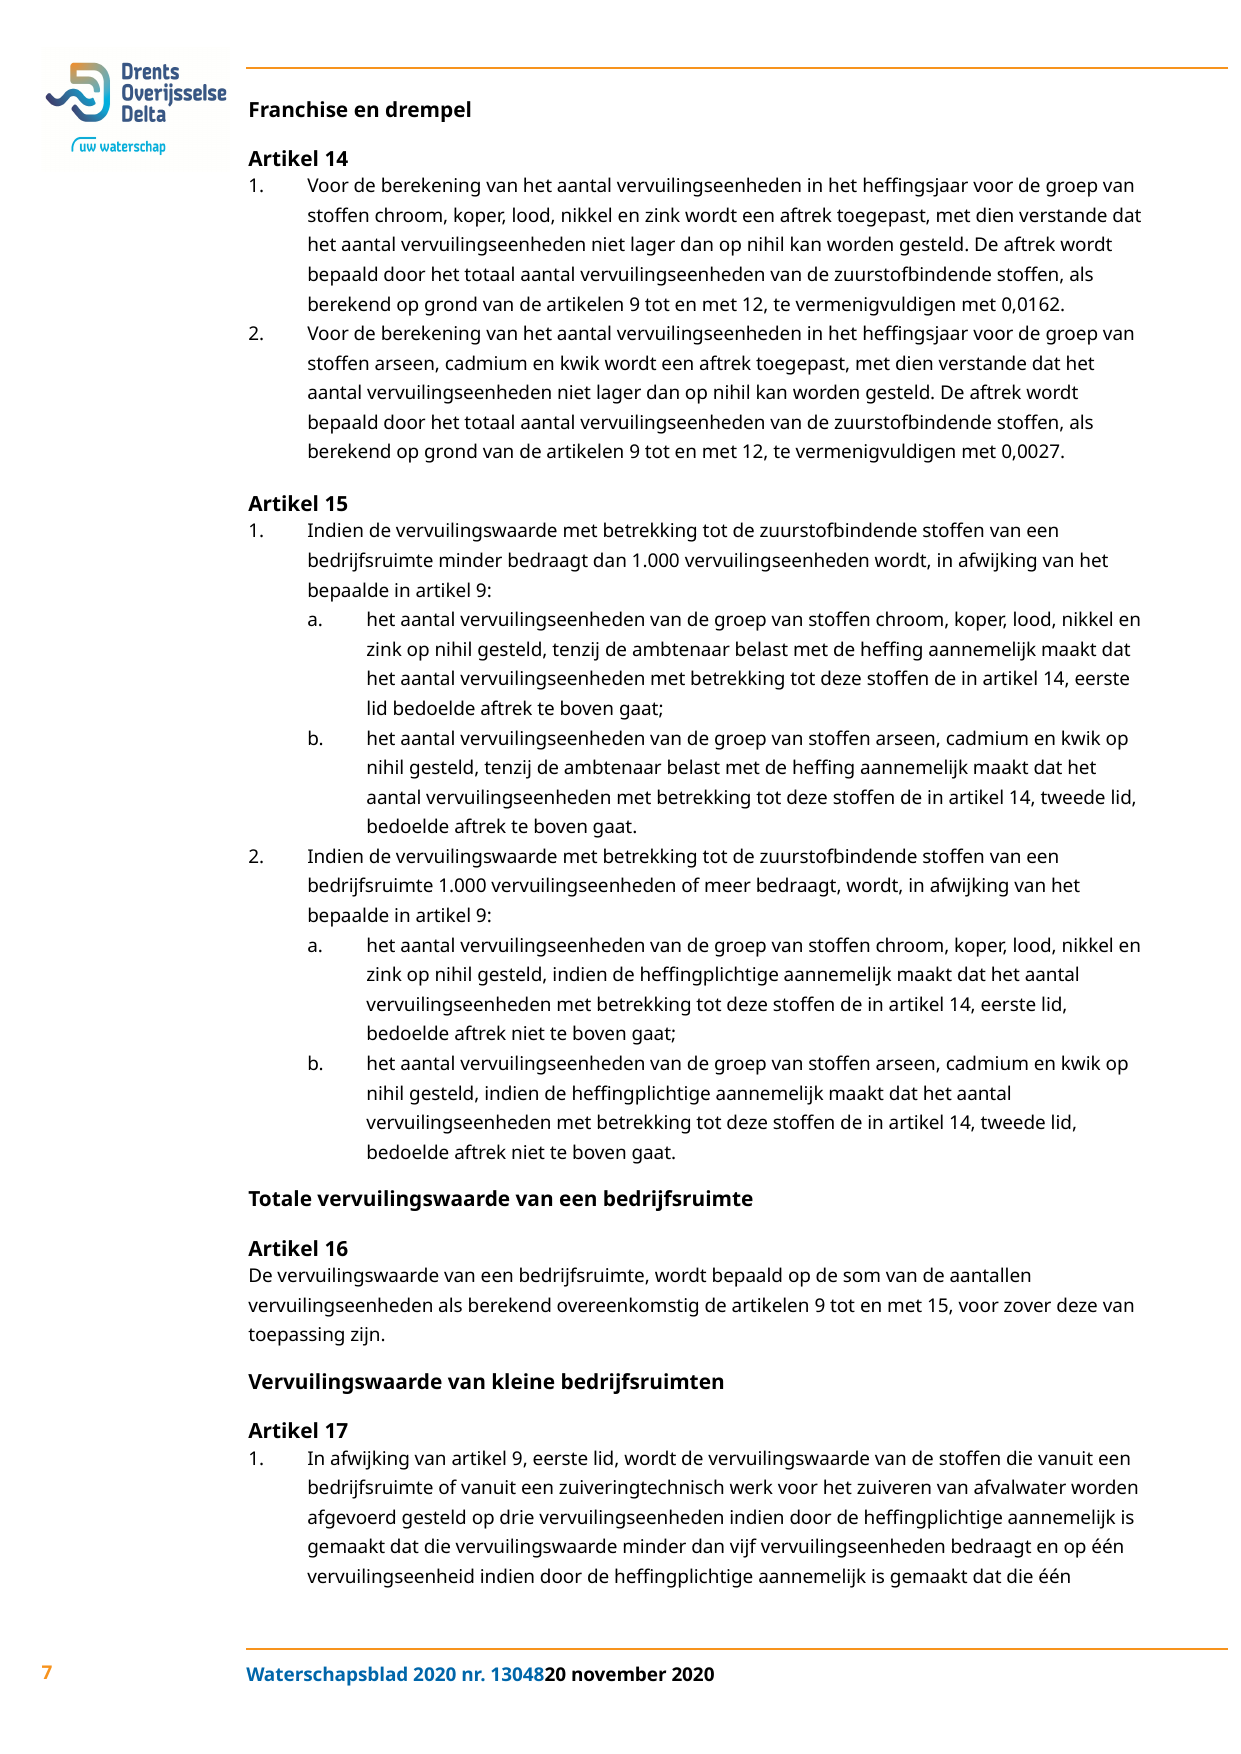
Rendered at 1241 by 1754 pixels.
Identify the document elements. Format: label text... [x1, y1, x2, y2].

text Artikel 17 [248, 1416, 1152, 1445]
text Artikel 16 [248, 1234, 1152, 1262]
text De vervuilingswaarde van een bedrijfsruimte, wordt bepaald op de som van de aantallen vervuilingseenheden als berekend overeenkomstig de artikelen 9 tot en met 15, voor zover deze van toepassing zijn. [248, 1262, 1152, 1347]
list Indien de vervuilingswaarde met betrekking tot de zuurstofbindende stoffen van een bedrijfsruimte minder bedraagt dan 1.000 vervuilingseenheden wordt, in afwijking van het bepaalde in artikel 9: [248, 518, 1152, 602]
text Artikel 15 [248, 489, 1152, 518]
text Artikel 14 [248, 144, 1152, 172]
list Voor de berekening van het aantal vervuilingseenheden in het heffingsjaar voor de groep van stoffen chroom, koper, lood, nikkel en zink wordt een aftrek toegepast, met dien verstande dat het aantal vervuilingseenheden niet lager dan op nihil kan worden gesteld. De aftrek wordt bepaald door het totaal aantal vervuilingseenheden van de zuurstofbindende stoffen, als berekend op grond van de artikelen 9 tot en met 12, te vermenigvuldigen met 0,0162. [248, 172, 1152, 317]
list Indien de vervuilingswaarde met betrekking tot de zuurstofbindende stoffen van een bedrijfsruimte 1.000 vervuilingseenheden of meer bedraagt, wordt, in afwijking van het bepaalde in artikel 9: [248, 843, 1152, 928]
list het aantal vervuilingseenheden van de groep van stoffen arseen, cadmium en kwik op nihil gesteld, tenzij de ambtenaar belast met de heffing aannemelijk maakt dat het aantal vervuilingseenheden met betrekking tot deze stoffen de in artikel 14, tweede lid, bedoelde aftrek te boven gaat. [307, 725, 1152, 839]
list het aantal vervuilingseenheden van de groep van stoffen chroom, koper, lood, nikkel en zink op nihil gesteld, indien de heffingplichtige aannemelijk maakt dat het aantal vervuilingseenheden met betrekking tot deze stoffen de in artikel 14, eerste lid, bedoelde aftrek niet te boven gaat; [307, 932, 1152, 1046]
text Vervuilingswaarde van kleine bedrijfsruimten [248, 1367, 1152, 1395]
picture [41, 47, 231, 172]
list het aantal vervuilingseenheden van de groep van stoffen chroom, koper, lood, nikkel en zink op nihil gesteld, tenzij de ambtenaar belast met de heffing aannemelijk maakt dat het aantal vervuilingseenheden met betrekking tot deze stoffen de in artikel 14, eerste lid bedoelde aftrek te boven gaat; [307, 606, 1152, 721]
list In afwijking van artikel 9, eerste lid, wordt de vervuilingswaarde van de stoffen die vanuit een bedrijfsruimte of vanuit een zuiveringtechnisch werk voor het zuiveren van afvalwater worden afgevoerd gesteld op drie vervuilingseenheden indien door de heffingplichtige aannemelijk is gemaakt dat die vervuilingswaarde minder dan vijf vervuilingseenheden bedraagt en op één vervuilingseenheid indien door de heffingplichtige aannemelijk is gemaakt dat die één [248, 1445, 1152, 1589]
text Franchise en drempel [248, 95, 1152, 123]
text Totale vervuilingswaarde van een bedrijfsruimte [248, 1184, 1152, 1213]
list het aantal vervuilingseenheden van de groep van stoffen arseen, cadmium en kwik op nihil gesteld, indien de heffingplichtige aannemelijk maakt dat het aantal vervuilingseenheden met betrekking tot deze stoffen de in artikel 14, tweede lid, bedoelde aftrek niet te boven gaat. [307, 1050, 1152, 1164]
list Voor de berekening van het aantal vervuilingseenheden in het heffingsjaar voor de groep van stoffen arseen, cadmium en kwik wordt een aftrek toegepast, met dien verstande dat het aantal vervuilingseenheden niet lager dan op nihil kan worden gesteld. De aftrek wordt bepaald door het totaal aantal vervuilingseenheden van de zuurstofbindende stoffen, als berekend op grond van de artikelen 9 tot en met 12, te vermenigvuldigen met 0,0027. [248, 320, 1152, 464]
